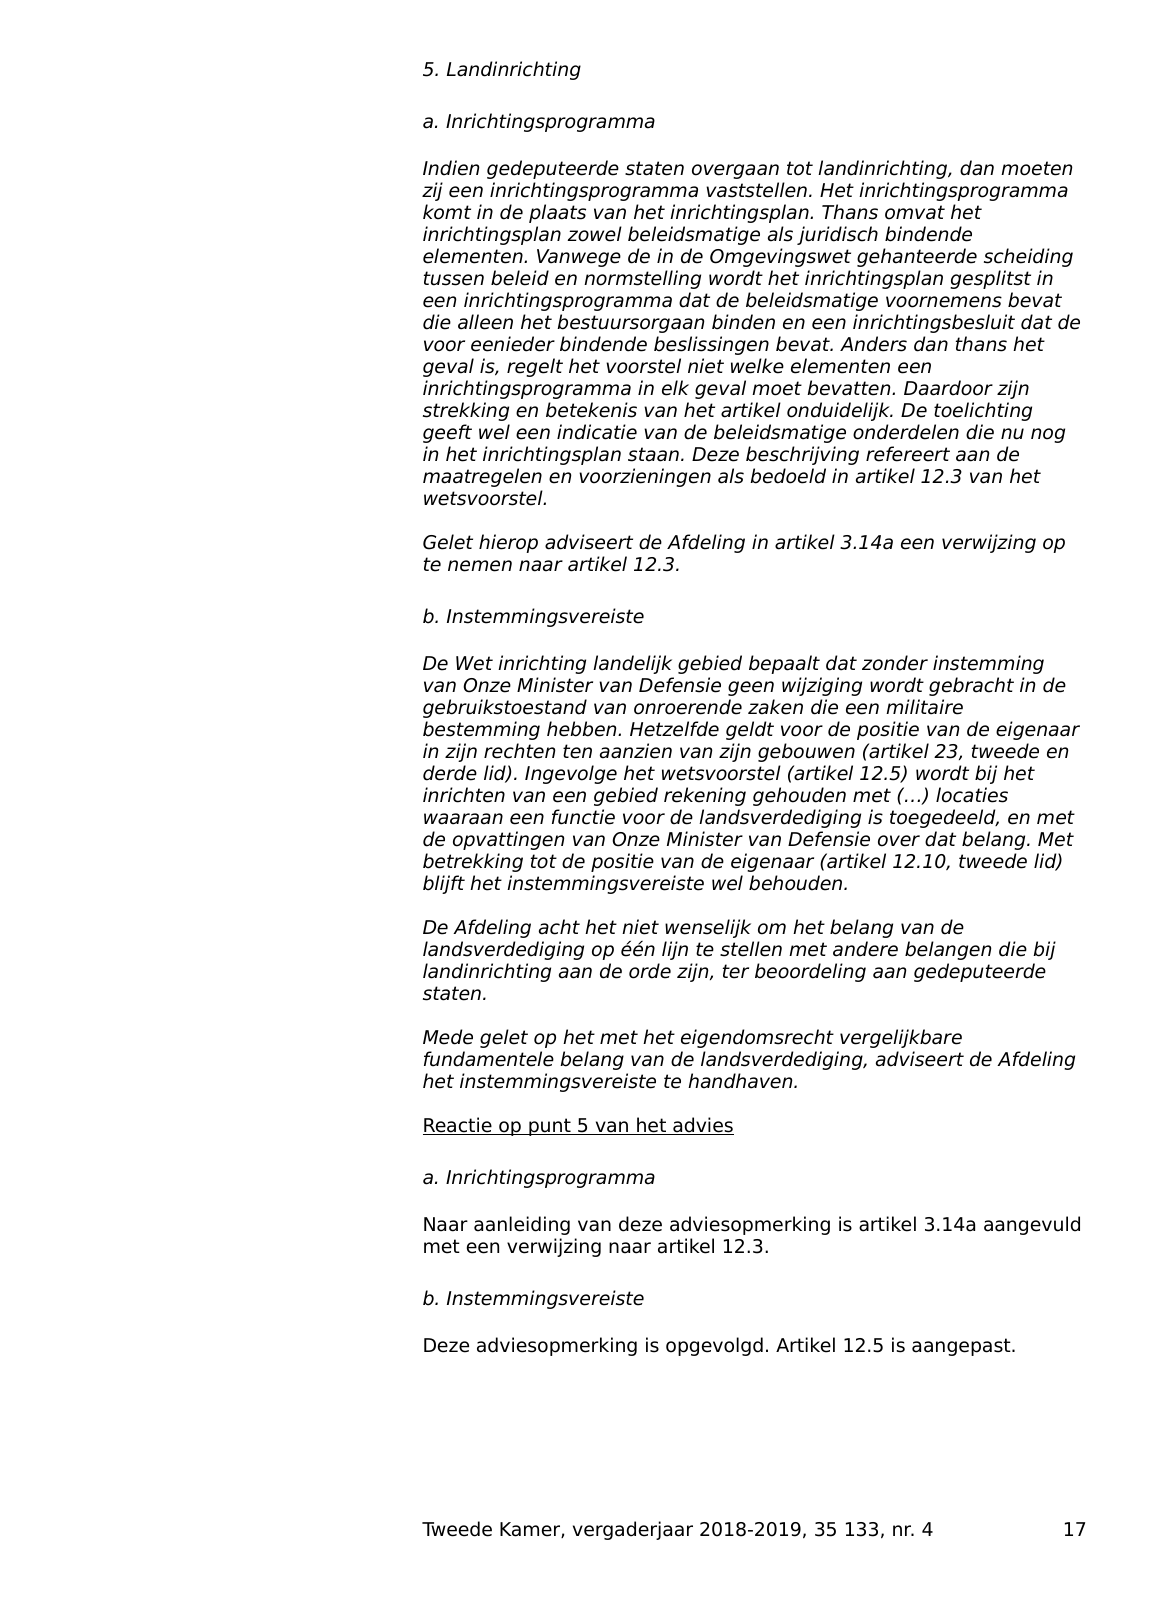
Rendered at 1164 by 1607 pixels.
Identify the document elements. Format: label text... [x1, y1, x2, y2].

subtitle a. Inrichtingsprogramma [422, 111, 1087, 133]
text Naar aanleiding van deze adviesopmerking is artikel 3.14a aangevuld met een verwijzing naar artikel 12.3. [422, 1214, 1087, 1258]
subtitle b. Instemmingsvereiste [422, 606, 1087, 628]
text De Afdeling acht het niet wenselijk om het belang van de landsverdediging op één lijn te stellen met andere belangen die bij landinrichting aan de orde zijn, ter beoordeling aan gedeputeerde staten. [422, 917, 1087, 1005]
subtitle Reactie op punt 5 van het advies [422, 1115, 1087, 1137]
subtitle a. Inrichtingsprogramma [422, 1167, 1087, 1189]
text Gelet hierop adviseert de Afdeling in artikel 3.14a een verwijzing op te nemen naar artikel 12.3. [422, 532, 1087, 576]
text Mede gelet op het met het eigendomsrecht vergelijkbare fundamentele belang van de landsverdediging, adviseert de Afdeling het instemmingsvereiste te handhaven. [422, 1027, 1087, 1093]
text De Wet inrichting landelijk gebied bepaalt dat zonder instemming van Onze Minister van Defensie geen wijziging wordt gebracht in de gebruikstoestand van onroerende zaken die een militaire bestemming hebben. Hetzelfde geldt voor de positie van de eigenaar in zijn rechten ten aanzien van zijn gebouwen (artikel 23, tweede en derde lid). Ingevolge het wetsvoorstel (artikel 12.5) wordt bij het inrichten van een gebied rekening gehouden met (…) locaties waaraan een functie voor de landsverdediging is toegedeeld, en met de opvattingen van Onze Minister van Defensie over dat belang. Met betrekking tot de positie van de eigenaar (artikel 12.10, tweede lid) blijft het instemmingsvereiste wel behouden. [422, 653, 1087, 894]
text Indien gedeputeerde staten overgaan tot landinrichting, dan moeten zij een inrichtingsprogramma vaststellen. Het inrichtingsprogramma komt in de plaats van het inrichtingsplan. Thans omvat het inrichtingsplan zowel beleidsmatige als juridisch bindende elementen. Vanwege de in de Omgevingswet gehanteerde scheiding tussen beleid en normstelling wordt het inrichtingsplan gesplitst in een inrichtingsprogramma dat de beleidsmatige voornemens bevat die alleen het bestuursorgaan binden en een inrichtingsbesluit dat de voor eenieder bindende beslissingen bevat. Anders dan thans het geval is, regelt het voorstel niet welke elementen een inrichtingsprogramma in elk geval moet bevatten. Daardoor zijn strekking en betekenis van het artikel onduidelijk. De toelichting geeft wel een indicatie van de beleidsmatige onderdelen die nu nog in het inrichtingsplan staan. Deze beschrijving refereert aan de maatregelen en voorzieningen als bedoeld in artikel 12.3 van het wetsvoorstel. [422, 158, 1087, 510]
text Deze adviesopmerking is opgevolgd. Artikel 12.5 is aangepast. [422, 1335, 1087, 1357]
subtitle 5. Landinrichting [422, 59, 1087, 81]
subtitle b. Instemmingsvereiste [422, 1288, 1087, 1310]
